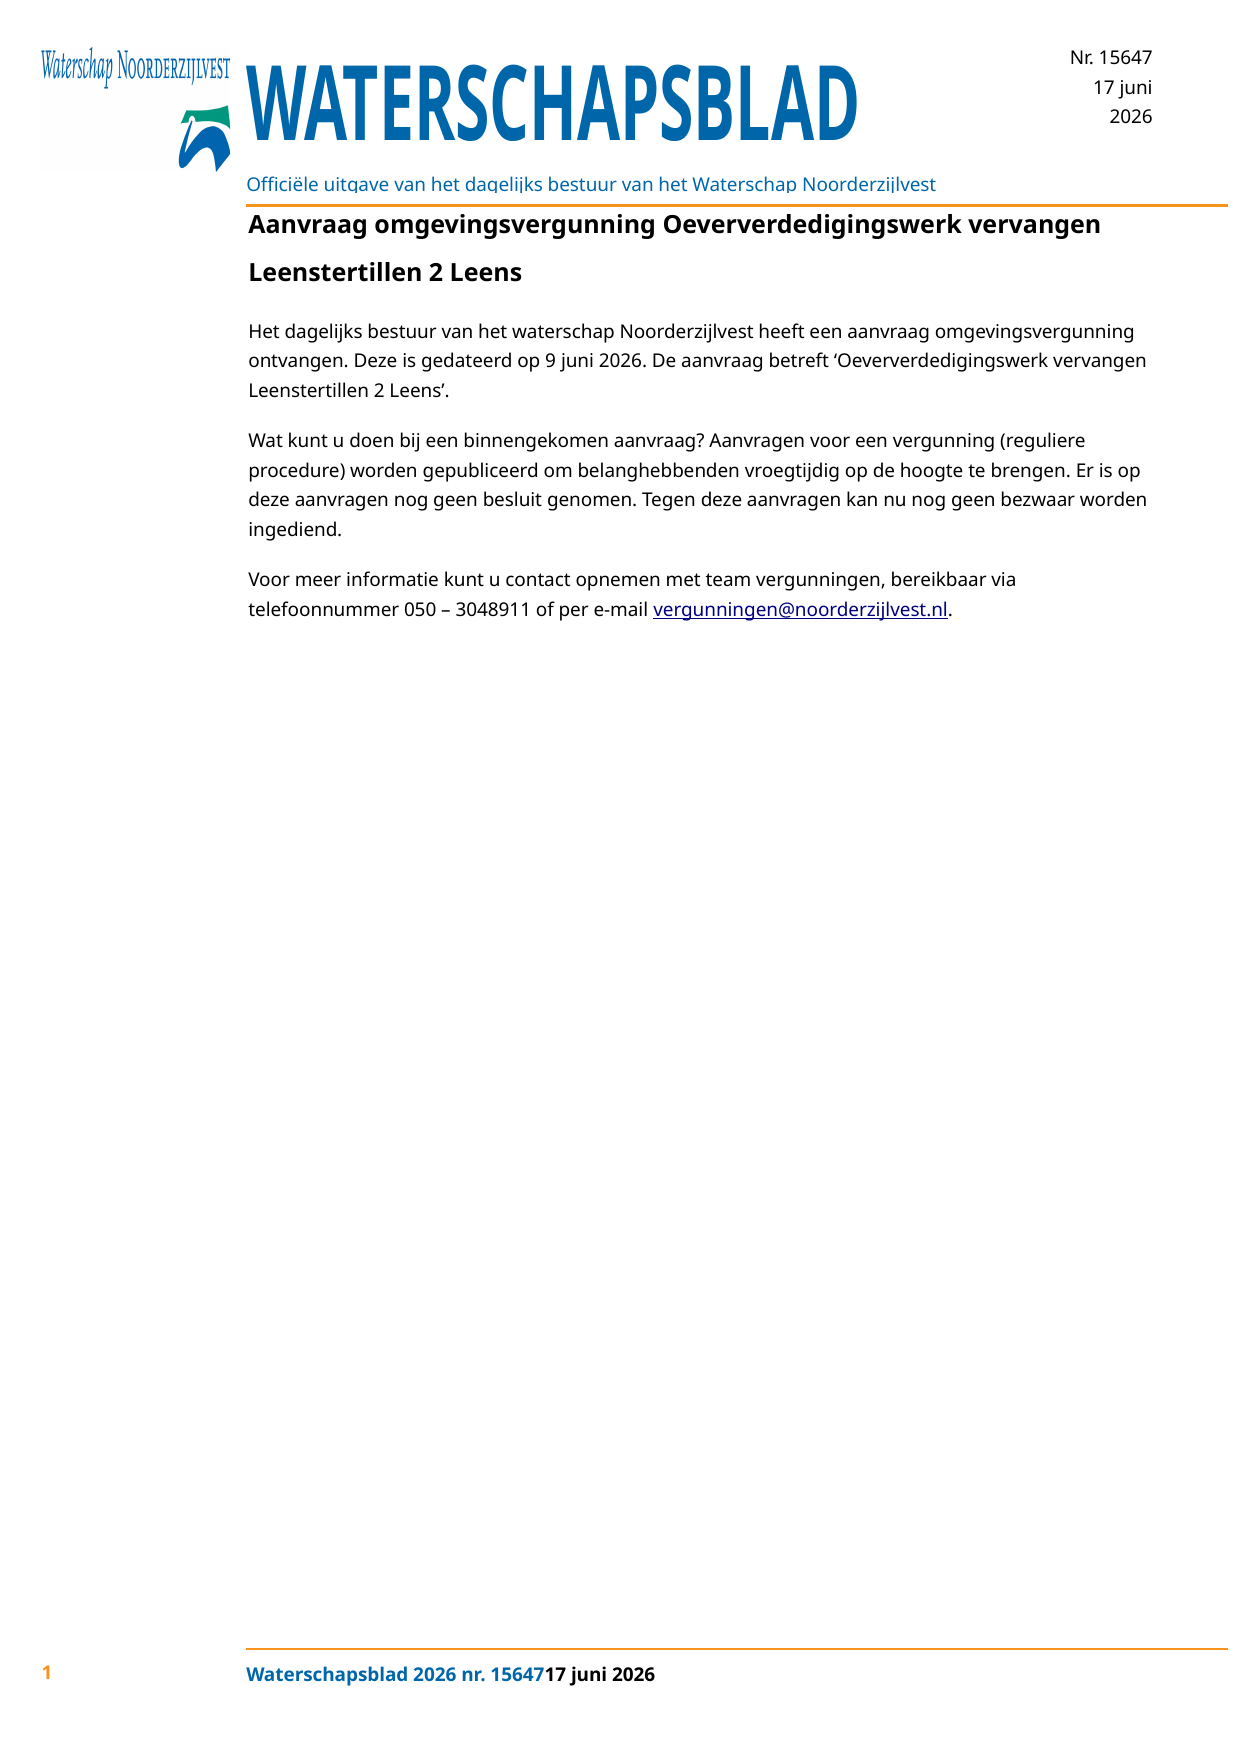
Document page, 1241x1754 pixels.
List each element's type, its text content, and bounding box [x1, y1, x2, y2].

text Voor meer informatie kunt u contact opnemen met team vergunningen, bereikbaar via telefoonnummer 050 – 3048911 of per e-mail vergunningen@noorderzijlvest.nl. [248, 567, 1152, 622]
picture [41, 47, 231, 172]
text Het dagelijks bestuur van het waterschap Noorderzijlvest heeft een aanvraag omgevingsvergunning ontvangen. Deze is gedateerd op 9 juni 2026. De aanvraag betreft ‘Oeververdedigingswerk vervangen Leenstertillen 2 Leens’. [248, 318, 1152, 403]
text Aanvraag omgevingsvergunning Oeververdedigingswerk vervangen Leenstertillen 2 Leens [248, 207, 1152, 288]
text Wat kunt u doen bij een binnengekomen aanvraag? Aanvragen voor een vergunning (reguliere procedure) worden gepubliceerd om belanghebbenden vroegtijdig op de hoogte te brengen. Er is op deze aanvragen nog geen besluit genomen. Tegen deze aanvragen kan nu nog geen bezwaar worden ingediend. [248, 427, 1152, 542]
